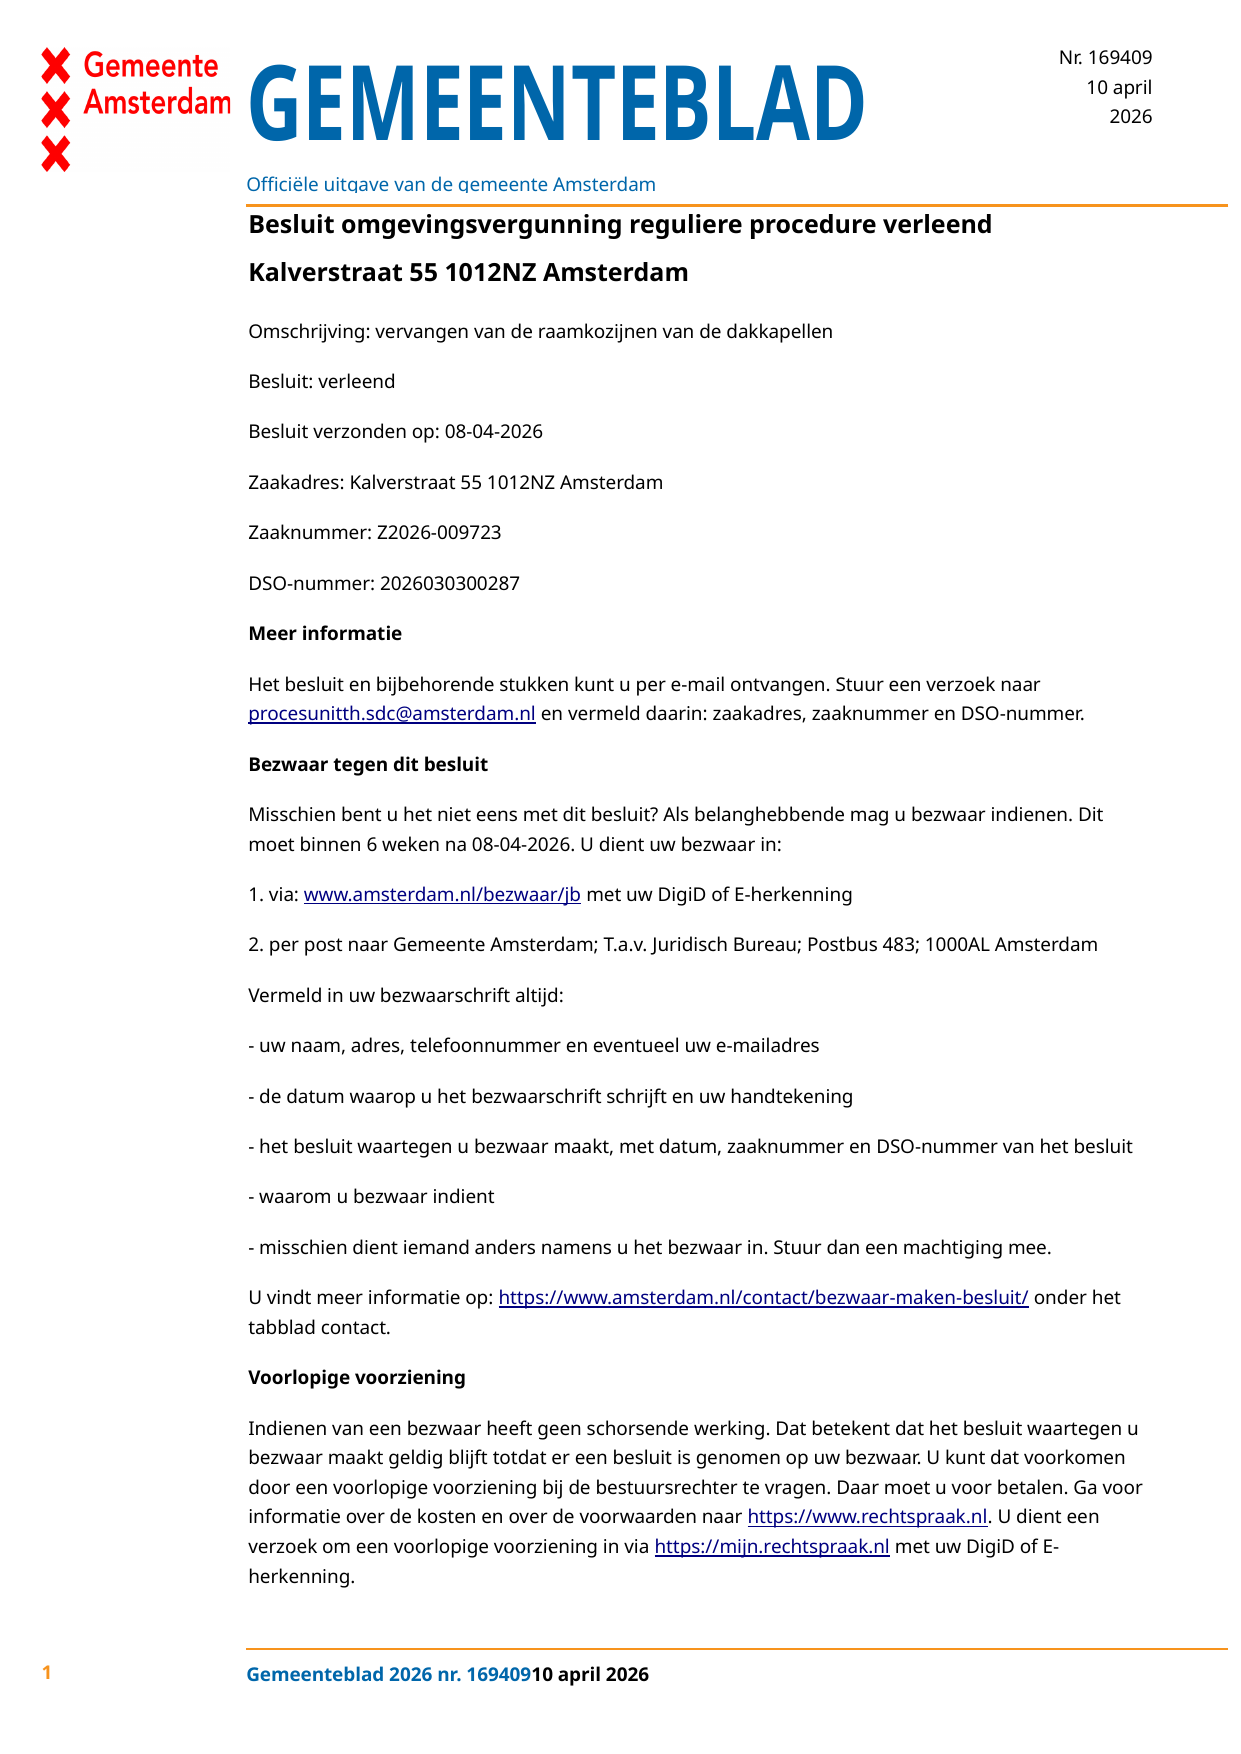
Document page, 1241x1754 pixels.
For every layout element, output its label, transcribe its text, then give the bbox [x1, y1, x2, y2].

text 1. via: www.amsterdam.nl/bezwaar/jb met uw DigiD of E-herkenning [248, 881, 1152, 907]
text - het besluit waartegen u bezwaar maakt, met datum, zaaknummer en DSO-nummer van het besluit [248, 1133, 1152, 1159]
text Indienen van een bezwaar heeft geen schorsende werking. Dat betekent dat het besluit waartegen u bezwaar maakt geldig blijft totdat er een besluit is genomen op uw bezwaar. U kunt dat voorkomen door een voorlopige voorziening bij de bestuursrechter te vragen. Daar moet u voor betalen. Ga voor informatie over de kosten en over de voorwaarden naar https://www.rechtspraak.nl. U dient een verzoek om een voorlopige voorziening in via https://mijn.rechtspraak.nl met uw DigiD of E-herkenning. [248, 1415, 1152, 1589]
text U vindt meer informatie op: https://www.amsterdam.nl/contact/bezwaar-maken-besluit/ onder het tabblad contact. [248, 1284, 1152, 1340]
text Misschien bent u het niet eens met dit besluit? Als belanghebbende mag u bezwaar indienen. Dit moet binnen 6 weken na 08-04-2026. U dient uw bezwaar in: [248, 801, 1152, 857]
picture [41, 47, 231, 172]
text Omschrijving: vervangen van de raamkozijnen van de dakkapellen [248, 318, 1152, 344]
text Het besluit en bijbehorende stukken kunt u per e-mail ontvangen. Stuur een verzoek naar procesunitth.sdc@amsterdam.nl en vermeld daarin: zaakadres, zaaknummer en DSO-nummer. [248, 671, 1152, 726]
text DSO-nummer: 2026030300287 [248, 570, 1152, 596]
text Meer informatie [248, 620, 1152, 646]
text Besluit verzonden op: 08-04-2026 [248, 419, 1152, 444]
text Zaakadres: Kalverstraat 55 1012NZ Amsterdam [248, 469, 1152, 495]
text Vermeld in uw bezwaarschrift altijd: [248, 982, 1152, 1008]
text - uw naam, adres, telefoonnummer en eventueel uw e-mailadres [248, 1032, 1152, 1058]
text - misschien dient iemand anders namens u het bezwaar in. Stuur dan een machtiging mee. [248, 1234, 1152, 1260]
text Besluit: verleend [248, 368, 1152, 394]
text Voorlopige voorziening [248, 1364, 1152, 1390]
text Zaaknummer: Z2026-009723 [248, 519, 1152, 545]
text Besluit omgevingsvergunning reguliere procedure verleend Kalverstraat 55 1012NZ Amsterdam [248, 207, 1152, 288]
text Bezwaar tegen dit besluit [248, 751, 1152, 777]
text - de datum waarop u het bezwaarschrift schrijft en uw handtekening [248, 1083, 1152, 1109]
text 2. per post naar Gemeente Amsterdam; T.a.v. Juridisch Bureau; Postbus 483; 1000AL Amsterdam [248, 932, 1152, 957]
text - waarom u bezwaar indient [248, 1184, 1152, 1209]
